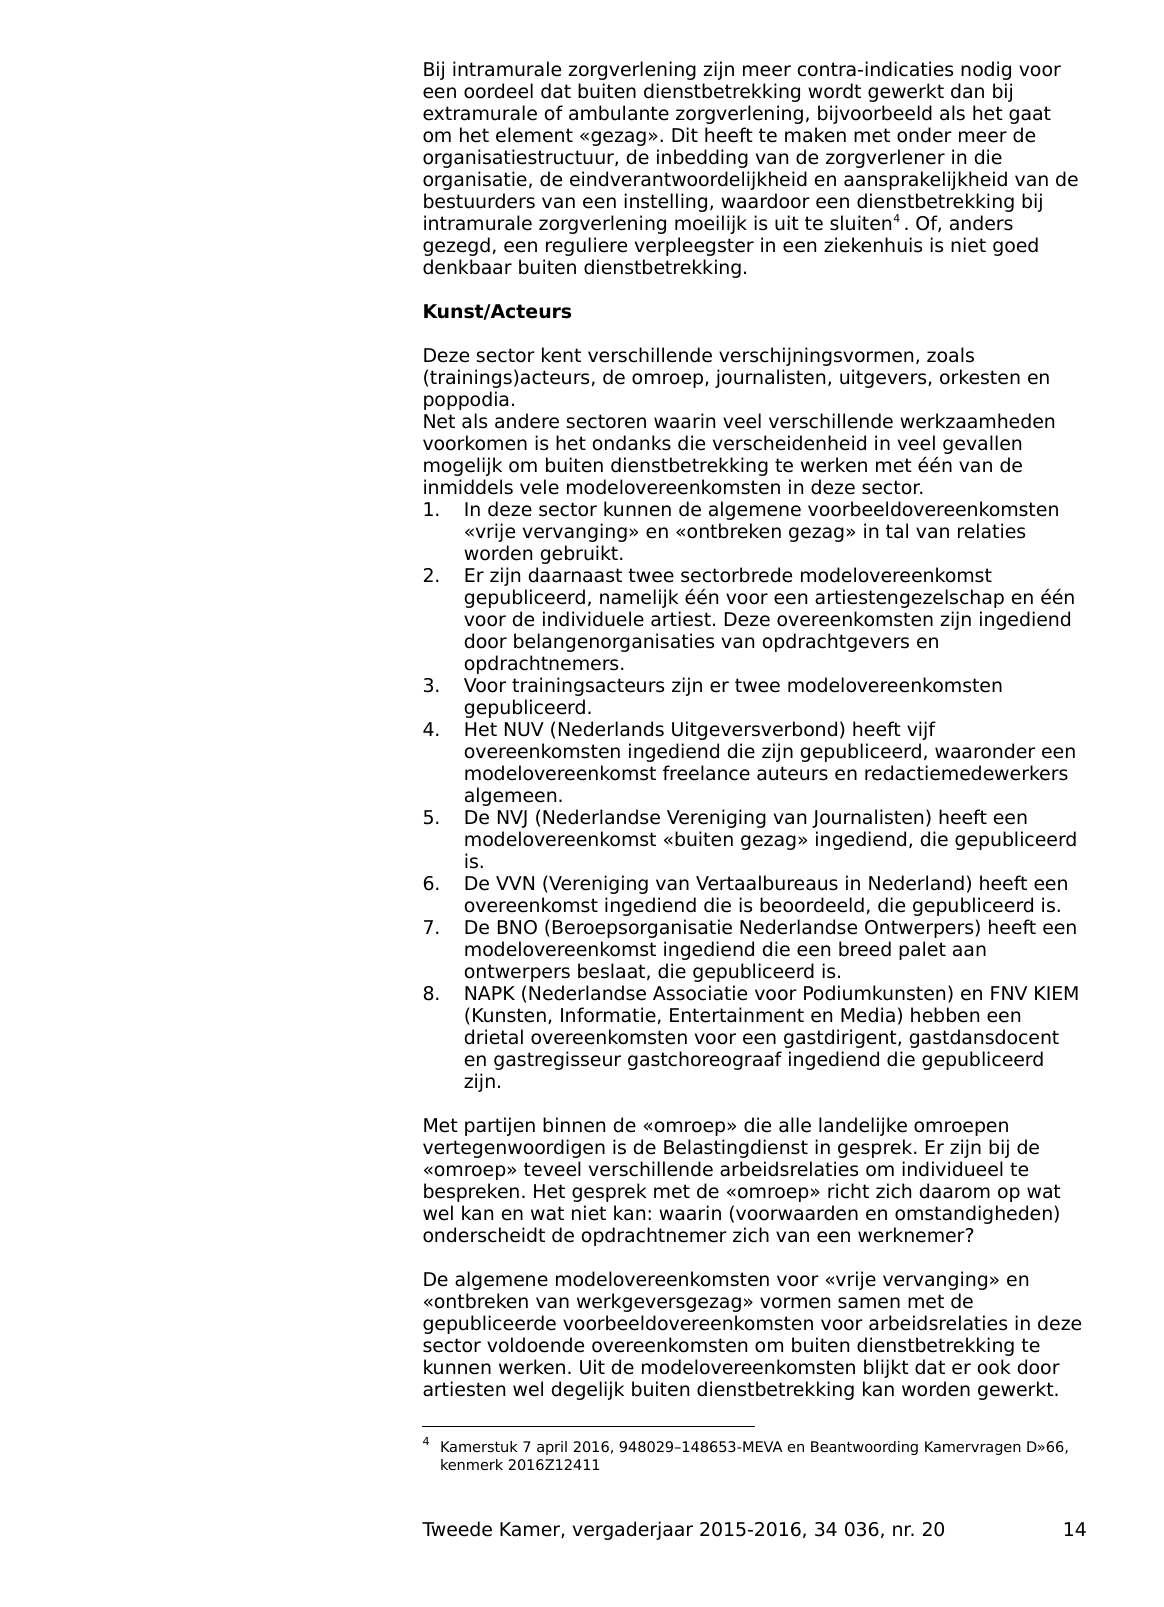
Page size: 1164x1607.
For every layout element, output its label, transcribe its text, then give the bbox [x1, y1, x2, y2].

text Net als andere sectoren waarin veel verschillende werkzaamheden voorkomen is het ondanks die verscheidenheid in veel gevallen mogelijk om buiten dienstbetrekking te werken met één van de inmiddels vele modelovereenkomsten in deze sector. [422, 411, 1087, 499]
text 1. In deze sector kunnen de algemene voorbeeldovereenkomsten «vrije vervanging» en «ontbreken gezag» in tal van relaties worden gebruikt. [422, 499, 1087, 565]
text Deze sector kent verschillende verschijningsvormen, zoals (trainings)acteurs, de omroep, journalisten, uitgevers, orkesten en poppodia. [422, 345, 1087, 411]
text 5. De NVJ (Nederlandse Vereniging van Journalisten) heeft een modelovereenkomst «buiten gezag» ingediend, die gepubliceerd is. [422, 807, 1087, 873]
text Bij intramurale zorgverlening zijn meer contra-indicaties nodig voor een oordeel dat buiten dienstbetrekking wordt gewerkt dan bij extramurale of ambulante zorgverlening, bijvoorbeeld als het gaat om het element «gezag». Dit heeft te maken met onder meer de organisatiestructuur, de inbedding van de zorgverlener in die organisatie, de eindverantwoordelijkheid en aansprakelijkheid van de bestuurders van een instelling, waardoor een dienstbetrekking bij intramurale zorgverlening moeilijk is uit te sluiten. Of, anders gezegd, een reguliere verpleegster in een ziekenhuis is niet goed denkbaar buiten dienstbetrekking. [422, 59, 1087, 279]
text Kamerstuk 7 april 2016, 948029–148653-MEVA en Beantwoording Kamervragen D»66, kenmerk 2016Z12411 [422, 1435, 1087, 1474]
text 2. Er zijn daarnaast twee sectorbrede modelovereenkomst gepubliceerd, namelijk één voor een artiestengezelschap en één voor de individuele artiest. Deze overeenkomsten zijn ingediend door belangenorganisaties van opdrachtgevers en opdrachtnemers. [422, 565, 1087, 675]
text Met partijen binnen de «omroep» die alle landelijke omroepen vertegenwoordigen is de Belastingdienst in gesprek. Er zijn bij de «omroep» teveel verschillende arbeidsrelaties om individueel te bespreken. Het gesprek met de «omroep» richt zich daarom op wat wel kan en wat niet kan: waarin (voorwaarden en omstandigheden) onderscheidt de opdrachtnemer zich van een werknemer? [422, 1115, 1087, 1247]
text 3. Voor trainingsacteurs zijn er twee modelovereenkomsten gepubliceerd. [422, 675, 1087, 719]
text De algemene modelovereenkomsten voor «vrije vervanging» en «ontbreken van werkgeversgezag» vormen samen met de gepubliceerde voorbeeldovereenkomsten voor arbeidsrelaties in deze sector voldoende overeenkomsten om buiten dienstbetrekking te kunnen werken. Uit de modelovereenkomsten blijkt dat er ook door artiesten wel degelijk buiten dienstbetrekking kan worden gewerkt. [422, 1269, 1087, 1401]
subtitle Kunst/Acteurs [422, 301, 1087, 323]
text 8. NAPK (Nederlandse Associatie voor Podiumkunsten) en FNV KIEM (Kunsten, Informatie, Entertainment en Media) hebben een drietal overeenkomsten voor een gastdirigent, gastdansdocent en gastregisseur gastchoreograaf ingediend die gepubliceerd zijn. [422, 983, 1087, 1092]
text 7. De BNO (Beroepsorganisatie Nederlandse Ontwerpers) heeft een modelovereenkomst ingediend die een breed palet aan ontwerpers beslaat, die gepubliceerd is. [422, 917, 1087, 983]
text 6. De VVN (Vereniging van Vertaalbureaus in Nederland) heeft een overeenkomst ingediend die is beoordeeld, die gepubliceerd is. [422, 873, 1087, 917]
text 4. Het NUV (Nederlands Uitgeversverbond) heeft vijf overeenkomsten ingediend die zijn gepubliceerd, waaronder een modelovereenkomst freelance auteurs en redactiemedewerkers algemeen. [422, 719, 1087, 807]
